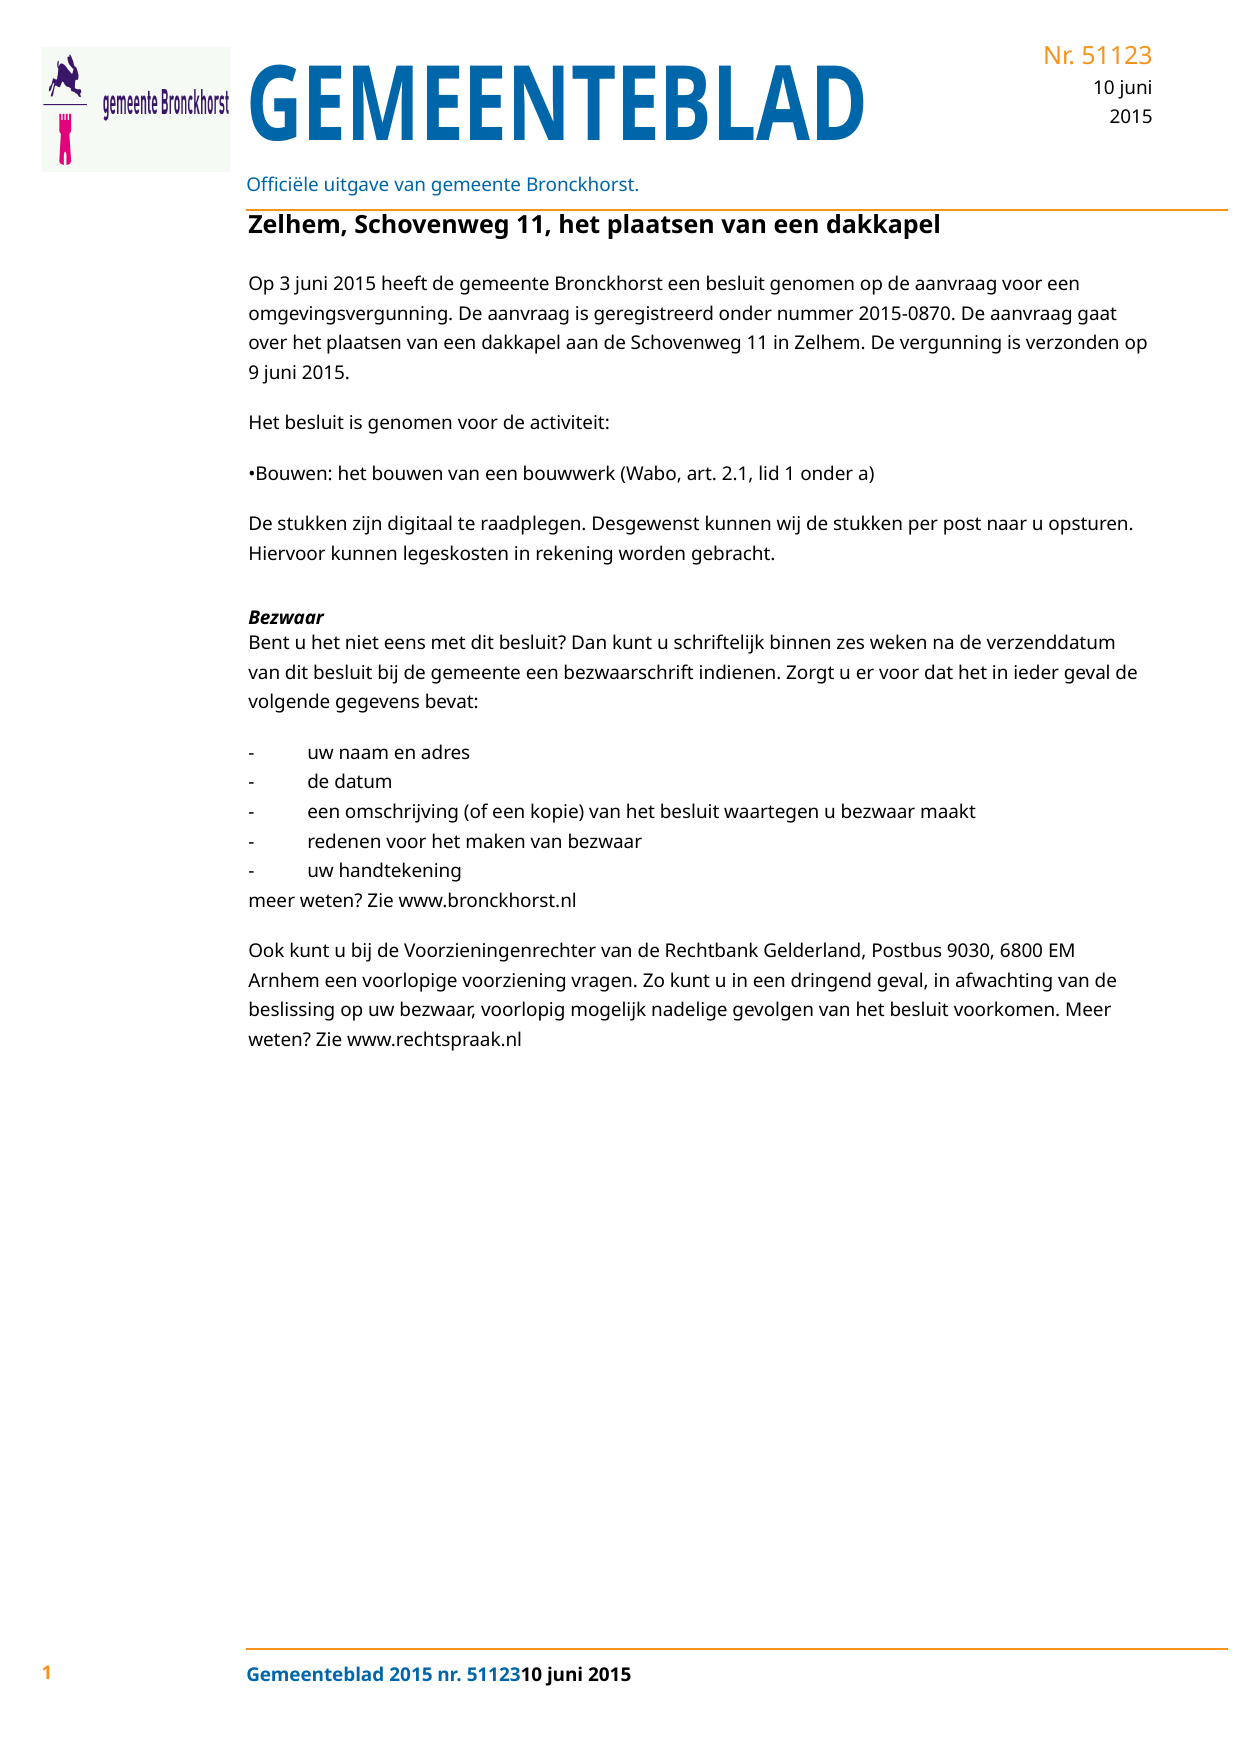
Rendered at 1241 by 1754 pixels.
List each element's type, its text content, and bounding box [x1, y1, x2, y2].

text Zelhem, Schovenweg 11, het plaatsen van een dakkapel [248, 211, 1152, 241]
text Het besluit is genomen voor de activiteit: [248, 409, 1152, 435]
text De stukken zijn digitaal te raadplegen. Desgewenst kunnen wij de stukken per post naar u opsturen. Hiervoor kunnen legeskosten in rekening worden gebracht. [248, 510, 1152, 566]
text Op 3 juni 2015 heeft de gemeente Bronckhorst een besluit genomen op de aanvraag voor een omgevingsvergunning. De aanvraag is geregistreerd onder nummer 2015-0870. De aanvraag gaat over het plaatsen van een dakkapel aan de Schovenweg 11 in Zelhem. De vergunning is verzonden op 9 juni 2015. [248, 270, 1152, 385]
text Ook kunt u bij de Voorzieningenrechter van de Rechtbank Gelderland, Postbus 9030, 6800 EM Arnhem een voorlopige voorziening vragen. Zo kunt u in een dringend geval, in afwachting van de beslissing op uw bezwaar, voorlopig mogelijk nadelige gevolgen van het besluit voorkomen. Meer weten? Zie www.rechtspraak.nl [248, 937, 1152, 1052]
text Bent u het niet eens met dit besluit? Dan kunt u schriftelijk binnen zes weken na de verzenddatum van dit besluit bij de gemeente een bezwaarschrift indienen. Zorgt u er voor dat het in ieder geval de volgende gegevens bevat: [248, 629, 1152, 714]
list een omschrijving (of een kopie) van het besluit waartegen u bezwaar maakt [248, 798, 1152, 824]
list uw handtekening [248, 857, 1152, 883]
list redenen voor het maken van bezwaar [248, 828, 1152, 854]
text meer weten? Zie www.bronckhorst.nl [248, 887, 1152, 913]
list uw naam en adres [248, 739, 1152, 765]
text •Bouwen: het bouwen van een bouwwerk (Wabo, art. 2.1, lid 1 onder a) [248, 460, 1152, 486]
text Bezwaar [248, 604, 1152, 629]
picture [41, 47, 231, 172]
list de datum [248, 769, 1152, 794]
